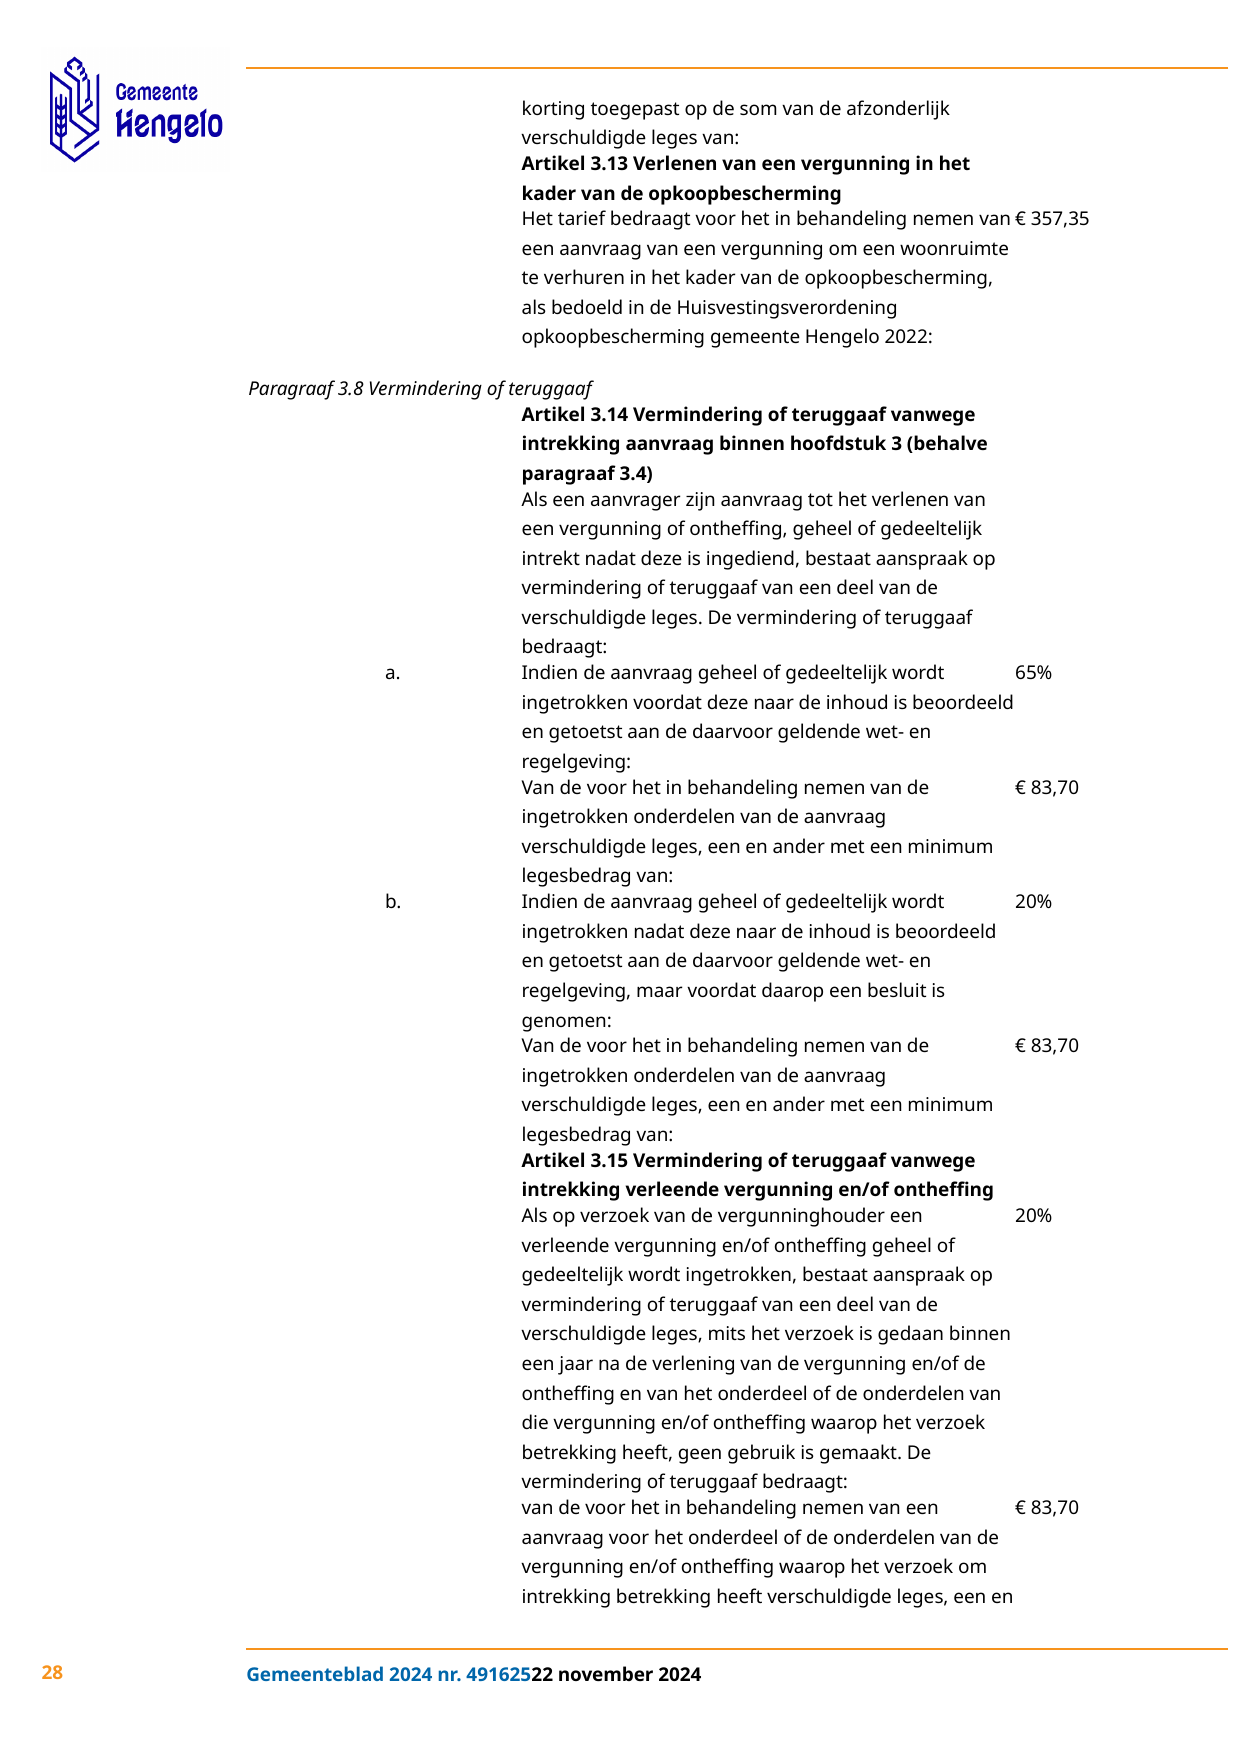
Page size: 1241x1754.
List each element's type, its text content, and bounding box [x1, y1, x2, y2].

table_cell a. [385, 660, 521, 774]
table_cell [1015, 486, 1152, 659]
table_cell [385, 401, 521, 486]
table_cell [385, 774, 521, 888]
table_cell [385, 486, 521, 659]
table_cell 20% [1015, 889, 1152, 1032]
table_cell Artikel 3.13 Verlenen van een vergunning in het kader van de opkoopbescherming [521, 150, 1015, 205]
table_cell [248, 401, 385, 486]
table_cell [248, 486, 385, 659]
table_cell [248, 205, 385, 349]
table_cell [385, 150, 521, 205]
table_cell Artikel 3.15 Vermindering of teruggaaf vanwege intrekking verleende vergunning en/of ontheffing [521, 1147, 1015, 1202]
table_cell korting toegepast op de som van de afzonderlijk verschuldigde leges van: [521, 95, 1015, 150]
table_cell [521, 350, 1015, 375]
table_cell [385, 95, 521, 150]
table_cell [248, 660, 385, 774]
table_cell Artikel 3.14 Vermindering of teruggaaf vanwege intrekking aanvraag binnen hoofdstuk 3 (behalve paragraaf 3.4) [521, 401, 1015, 486]
table_cell [1015, 350, 1152, 375]
table_cell [1015, 150, 1152, 205]
table_cell [248, 1147, 385, 1202]
table_cell [1015, 95, 1152, 150]
table_cell € 83,70 [1015, 1494, 1152, 1609]
table_cell € 83,70 [1015, 774, 1152, 888]
picture [41, 47, 231, 172]
table_cell Paragraaf 3.8 Vermindering of teruggaaf [248, 375, 1015, 401]
table_cell Als op verzoek van de vergunninghouder een verleende vergunning en/of ontheffing geheel of gedeeltelijk wordt ingetrokken, bestaat aanspraak op vermindering of teruggaaf van een deel van de verschuldigde leges, mits het verzoek is gedaan binnen een jaar na de verlening van de vergunning en/of de ontheffing en van het onderdeel of de onderdelen van die vergunning en/of ontheffing waarop het verzoek betrekking heeft, geen gebruik is gemaakt. De vermindering of teruggaaf bedraagt: [521, 1202, 1015, 1494]
table_cell Van de voor het in behandeling nemen van de ingetrokken onderdelen van de aanvraag verschuldigde leges, een en ander met een minimum legesbedrag van: [521, 774, 1015, 888]
table_cell van de voor het in behandeling nemen van een aanvraag voor het onderdeel of de onderdelen van de vergunning en/of ontheffing waarop het verzoek om intrekking betrekking heeft verschuldigde leges, een en [521, 1494, 1015, 1609]
table_cell [385, 1202, 521, 1494]
table_cell € 83,70 [1015, 1033, 1152, 1147]
table_cell b. [385, 889, 521, 1032]
table_cell [385, 350, 521, 375]
table_cell [1015, 401, 1152, 486]
table_cell 20% [1015, 1202, 1152, 1494]
table_cell [385, 1494, 521, 1609]
table_cell [248, 350, 385, 375]
table_cell Indien de aanvraag geheel of gedeeltelijk wordt ingetrokken voordat deze naar de inhoud is beoordeeld en getoetst aan de daarvoor geldende wet- en regelgeving: [521, 660, 1015, 774]
table_cell [385, 205, 521, 349]
table_cell 65% [1015, 660, 1152, 774]
table_cell [248, 889, 385, 1032]
table_cell [248, 774, 385, 888]
table_cell Van de voor het in behandeling nemen van de ingetrokken onderdelen van de aanvraag verschuldigde leges, een en ander met een minimum legesbedrag van: [521, 1033, 1015, 1147]
table_cell [385, 1147, 521, 1202]
table_cell [248, 1202, 385, 1494]
table_cell Het tarief bedraagt voor het in behandeling nemen van een aanvraag van een vergunning om een woonruimte te verhuren in het kader van de opkoopbescherming, als bedoeld in de Huisvestingsverordening opkoopbescherming gemeente Hengelo 2022: [521, 205, 1015, 349]
table_cell [248, 150, 385, 205]
table_cell [248, 95, 385, 150]
table_cell [1015, 1147, 1152, 1202]
table_cell € 357,35 [1015, 205, 1152, 349]
table_cell Indien de aanvraag geheel of gedeeltelijk wordt ingetrokken nadat deze naar de inhoud is beoordeeld en getoetst aan de daarvoor geldende wet- en regelgeving, maar voordat daarop een besluit is genomen: [521, 889, 1015, 1032]
table_cell [1015, 375, 1152, 401]
table_cell [248, 1033, 385, 1147]
table_cell [385, 1033, 521, 1147]
table_cell [248, 1494, 385, 1609]
table_cell Als een aanvrager zijn aanvraag tot het verlenen van een vergunning of ontheffing, geheel of gedeeltelijk intrekt nadat deze is ingediend, bestaat aanspraak op vermindering of teruggaaf van een deel van de verschuldigde leges. De vermindering of teruggaaf bedraagt: [521, 486, 1015, 659]
